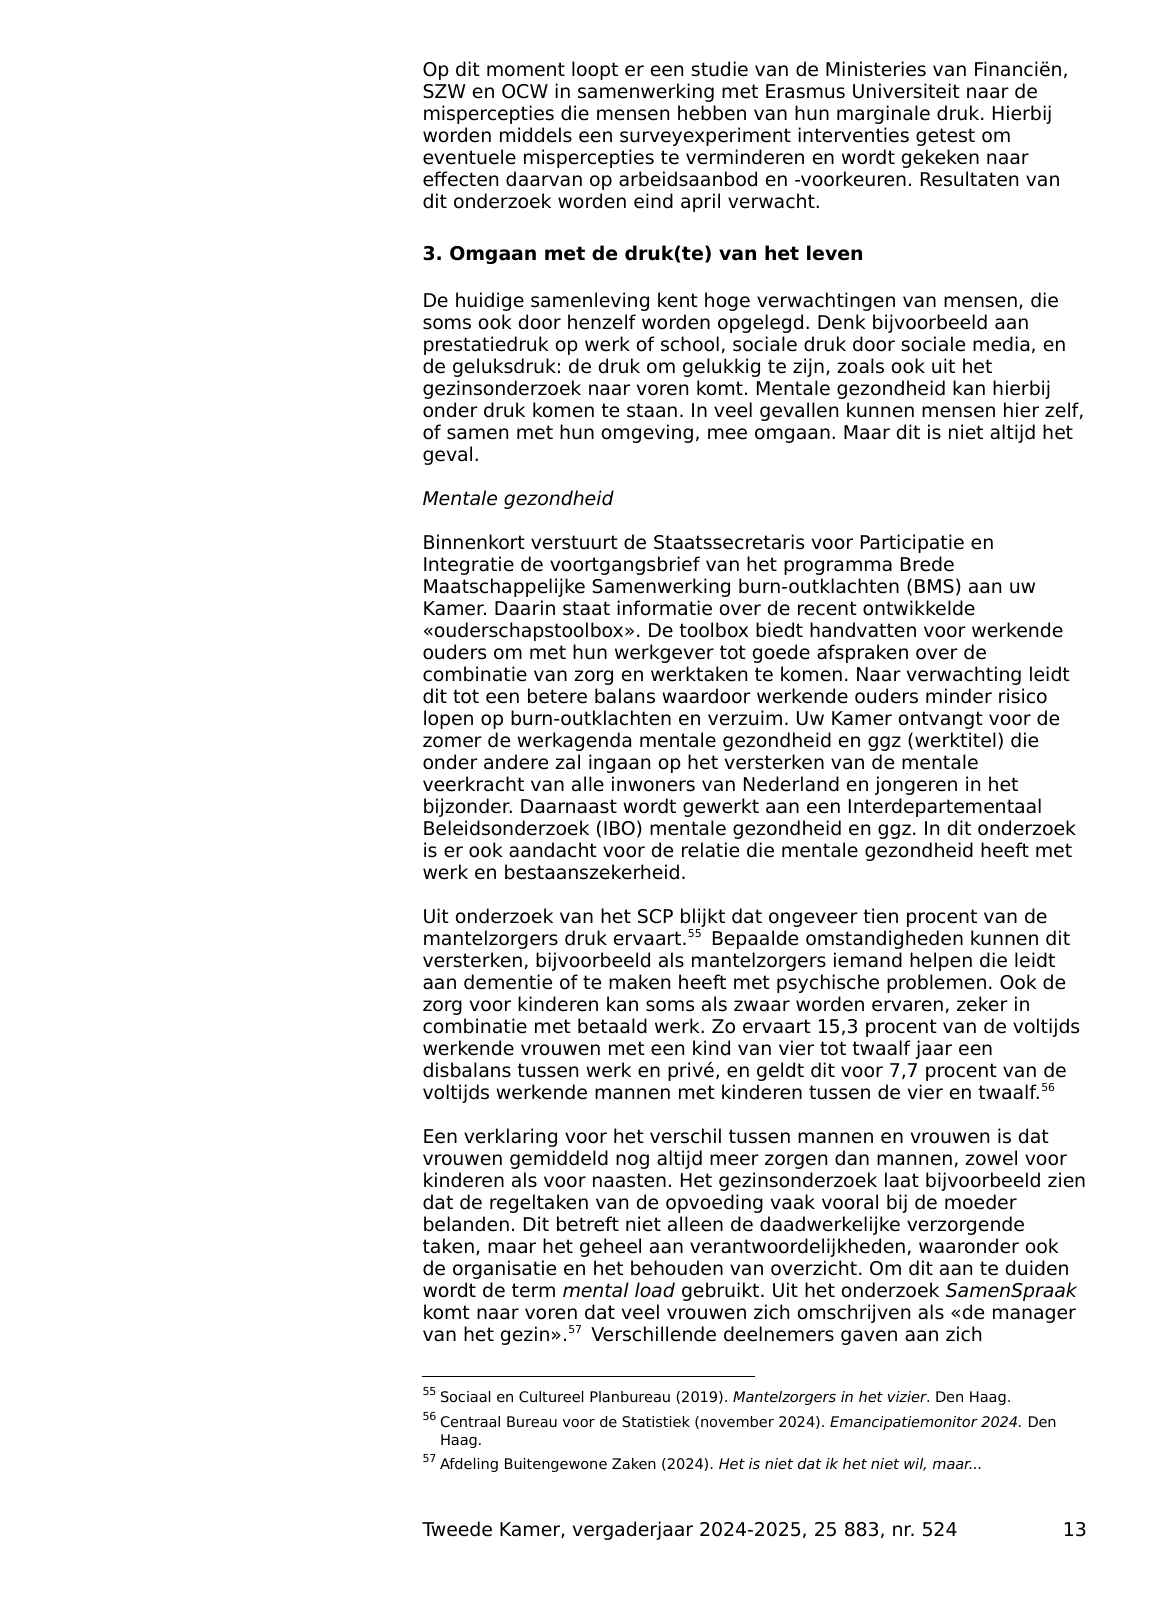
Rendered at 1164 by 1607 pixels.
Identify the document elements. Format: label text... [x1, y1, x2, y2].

text Op dit moment loopt er een studie van de Ministeries van Financiën, SZW en OCW in samenwerking met Erasmus Universiteit naar de mispercepties die mensen hebben van hun marginale druk. Hierbij worden middels een surveyexperiment interventies getest om eventuele mispercepties te verminderen en wordt gekeken naar effecten daarvan op arbeidsaanbod en -voorkeuren. Resultaten van dit onderzoek worden eind april verwacht. [422, 59, 1087, 213]
subtitle Mentale gezondheid [422, 488, 1087, 510]
text Afdeling Buitengewone Zaken (2024). Het is niet dat ik het niet wil, maar... [422, 1452, 1087, 1474]
text Binnenkort verstuurt de Staatssecretaris voor Participatie en Integratie de voortgangsbrief van het programma Brede Maatschappelijke Samenwerking burn-outklachten (BMS) aan uw Kamer. Daarin staat informatie over de recent ontwikkelde «ouderschapstoolbox». De toolbox biedt handvatten voor werkende ouders om met hun werkgever tot goede afspraken over de combinatie van zorg en werktaken te komen. Naar verwachting leidt dit tot een betere balans waardoor werkende ouders minder risico lopen op burn-outklachten en verzuim. Uw Kamer ontvangt voor de zomer de werkagenda mentale gezondheid en ggz (werktitel) die onder andere zal ingaan op het versterken van de mentale veerkracht van alle inwoners van Nederland en jongeren in het bijzonder. Daarnaast wordt gewerkt aan een Interdepartementaal Beleidsonderzoek (IBO) mentale gezondheid en ggz. In dit onderzoek is er ook aandacht voor de relatie die mentale gezondheid heeft met werk en bestaanszekerheid. [422, 532, 1087, 884]
text De huidige samenleving kent hoge verwachtingen van mensen, die soms ook door henzelf worden opgelegd. Denk bijvoorbeeld aan prestatiedruk op werk of school, sociale druk door sociale media, en de geluksdruk: de druk om gelukkig te zijn, zoals ook uit het gezinsonderzoek naar voren komt. Mentale gezondheid kan hierbij onder druk komen te staan. In veel gevallen kunnen mensen hier zelf, of samen met hun omgeving, mee omgaan. Maar dit is niet altijd het geval. [422, 290, 1087, 466]
text Centraal Bureau voor de Statistiek (november 2024). Emancipatiemonitor 2024. Den Haag. [422, 1410, 1087, 1449]
text Een verklaring voor het verschil tussen mannen en vrouwen is dat vrouwen gemiddeld nog altijd meer zorgen dan mannen, zowel voor kinderen als voor naasten. Het gezinsonderzoek laat bijvoorbeeld zien dat de regeltaken van de opvoeding vaak vooral bij de moeder belanden. Dit betreft niet alleen de daadwerkelijke verzorgende taken, maar het geheel aan verantwoordelijkheden, waaronder ook de organisatie en het behouden van overzicht. Om dit aan te duiden wordt de term mental load gebruikt. Uit het onderzoek SamenSpraak komt naar voren dat veel vrouwen zich omschrijven als «de manager van het gezin». Verschillende deelnemers gaven aan zich [422, 1126, 1087, 1346]
subtitle 3. Omgaan met de druk(te) van het leven [422, 243, 1087, 265]
text Sociaal en Cultureel Planbureau (2019). Mantelzorgers in het vizier. Den Haag. [422, 1385, 1087, 1407]
text Uit onderzoek van het SCP blijkt dat ongeveer tien procent van de mantelzorgers druk ervaart. Bepaalde omstandigheden kunnen dit versterken, bijvoorbeeld als mantelzorgers iemand helpen die leidt aan dementie of te maken heeft met psychische problemen. Ook de zorg voor kinderen kan soms als zwaar worden ervaren, zeker in combinatie met betaald werk. Zo ervaart 15,3 procent van de voltijds werkende vrouwen met een kind van vier tot twaalf jaar een disbalans tussen werk en privé, en geldt dit voor 7,7 procent van de voltijds werkende mannen met kinderen tussen de vier en twaalf. [422, 906, 1087, 1104]
